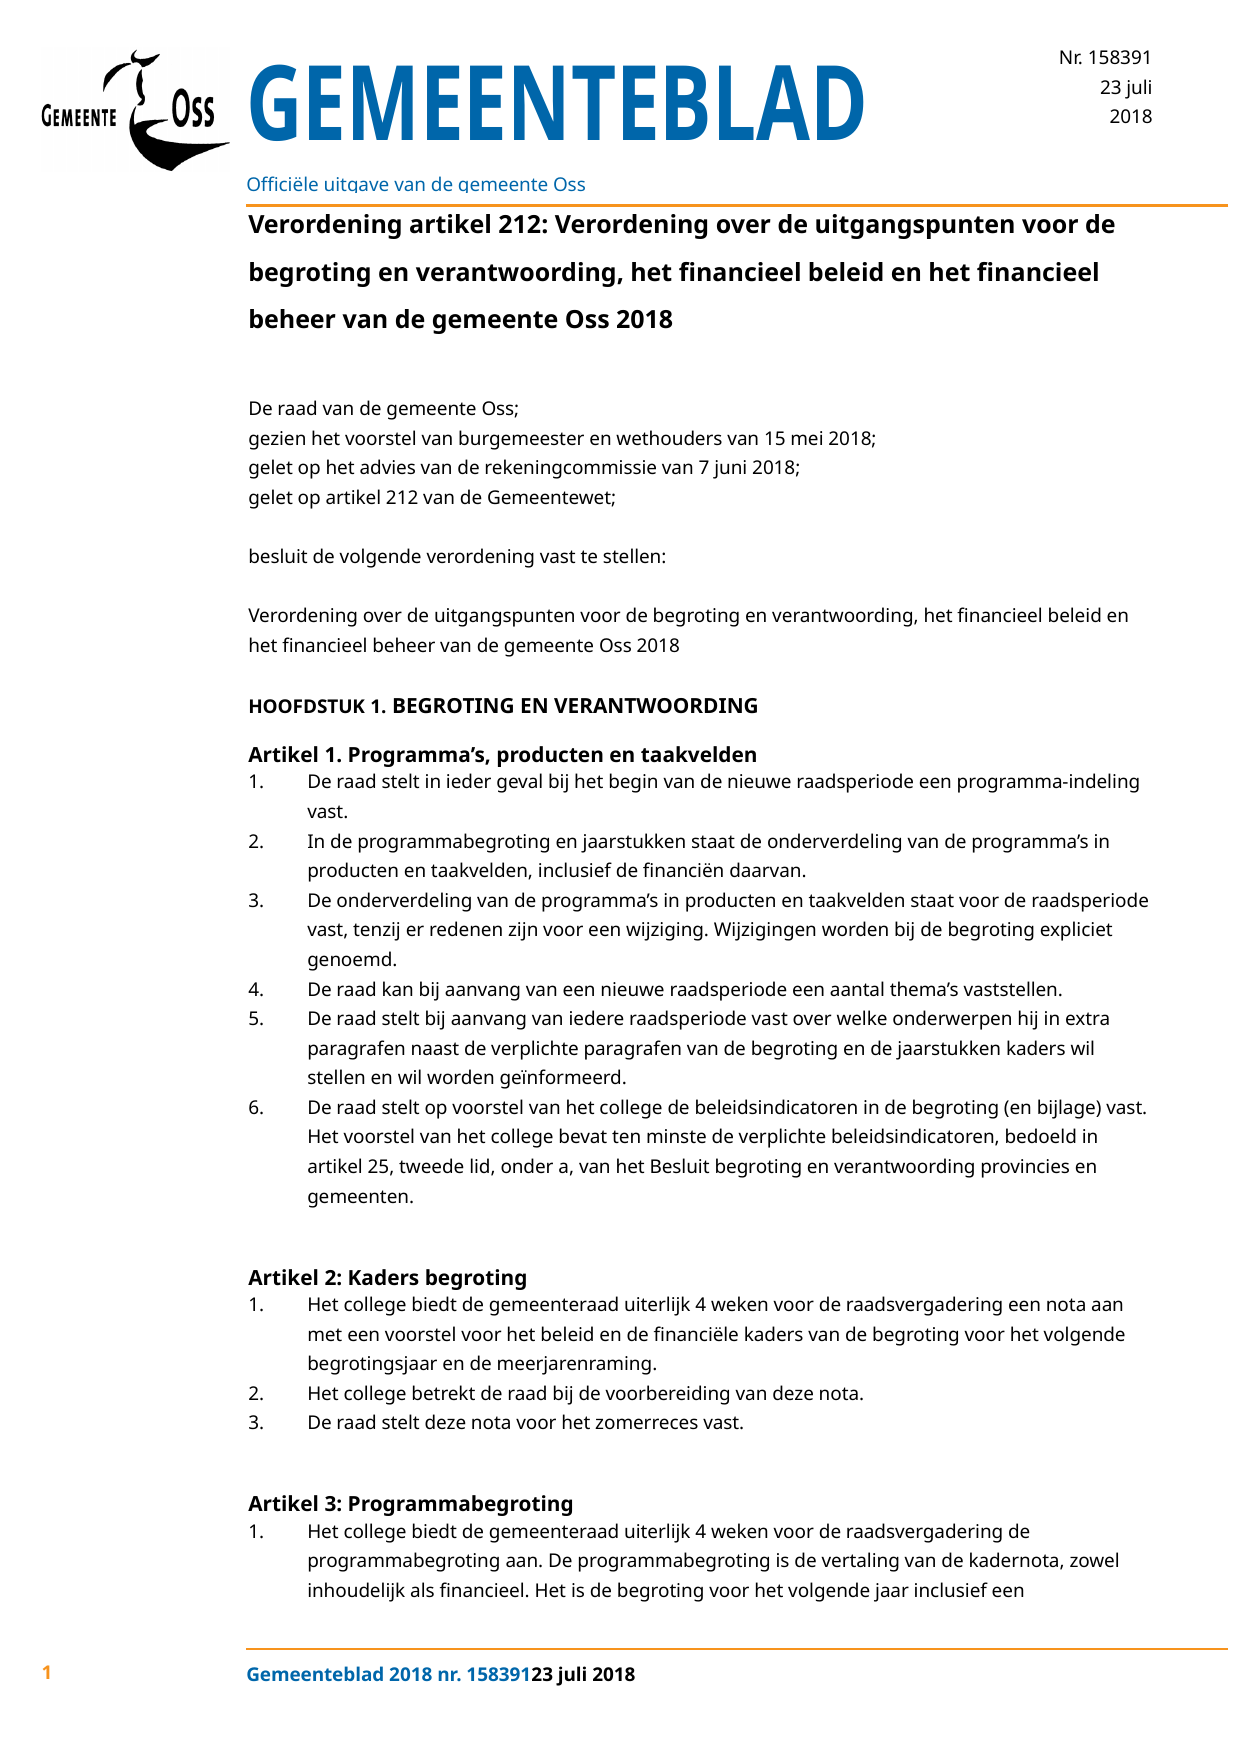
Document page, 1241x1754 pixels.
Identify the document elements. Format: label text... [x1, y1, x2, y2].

list Het college biedt de gemeenteraad uiterlijk 4 weken voor de raadsvergadering de programmabegroting aan. De programmabegroting is de vertaling van de kadernota, zowel inhoudelijk als financieel. Het is de begroting voor het volgende jaar inclusief een [248, 1518, 1152, 1603]
text De raad van de gemeente Oss; [248, 395, 1152, 421]
text besluit de volgende verordening vast te stellen: [248, 543, 1152, 569]
text gezien het voorstel van burgemeester en wethouders van 15 mei 2018; [248, 425, 1152, 450]
text Artikel 3: Programmabegroting [248, 1489, 1152, 1518]
text Verordening over de uitgangspunten voor de begroting en verantwoording, het financieel beleid en het financieel beheer van de gemeente Oss 2018 [248, 602, 1152, 657]
list De raad stelt deze nota voor het zomerreces vast. [248, 1409, 1152, 1435]
text Verordening artikel 212: Verordening over de uitgangspunten voor de begroting en verantwoording, het financieel beleid en het financieel beheer van de gemeente Oss 2018 [248, 207, 1152, 336]
list In de programmabegroting en jaarstukken staat de onderverdeling van de programma’s in producten en taakvelden, inclusief de financiën daarvan. [248, 828, 1152, 883]
list De raad stelt in ieder geval bij het begin van de nieuwe raadsperiode een programma-indeling vast. [248, 769, 1152, 824]
picture [41, 47, 231, 172]
text Artikel 1. Programma’s, producten en taakvelden [248, 740, 1152, 769]
text Artikel 2: Kaders begroting [248, 1263, 1152, 1291]
list Het college biedt de gemeenteraad uiterlijk 4 weken voor de raadsvergadering een nota aan met een voorstel voor het beleid en de financiële kaders van de begroting voor het volgende begrotingsjaar en de meerjarenraming. [248, 1291, 1152, 1376]
list De onderverdeling van de programma’s in producten en taakvelden staat voor de raadsperiode vast, tenzij er redenen zijn voor een wijziging. Wijzigingen worden bij de begroting expliciet genoemd. [248, 887, 1152, 972]
text gelet op artikel 212 van de Gemeentewet; [248, 484, 1152, 509]
text gelet op het advies van de rekeningcommissie van 7 juni 2018; [248, 454, 1152, 480]
list De raad stelt bij aanvang van iedere raadsperiode vast over welke onderwerpen hij in extra paragrafen naast de verplichte paragrafen van de begroting en de jaarstukken kaders wil stellen en wil worden geïnformeerd. [248, 1005, 1152, 1090]
list De raad stelt op voorstel van het college de beleidsindicatoren in de begroting (en bijlage) vast. Het voorstel van het college bevat ten minste de verplichte beleidsindicatoren, bedoeld in artikel 25, tweede lid, onder a, van het Besluit begroting en verantwoording provincies en gemeenten. [248, 1094, 1152, 1208]
text HOOFDSTUK 1. BEGROTING EN VERANTWOORDING [248, 691, 1152, 719]
list De raad kan bij aanvang van een nieuwe raadsperiode een aantal thema’s vaststellen. [248, 976, 1152, 1001]
list Het college betrekt de raad bij de voorbereiding van deze nota. [248, 1380, 1152, 1406]
